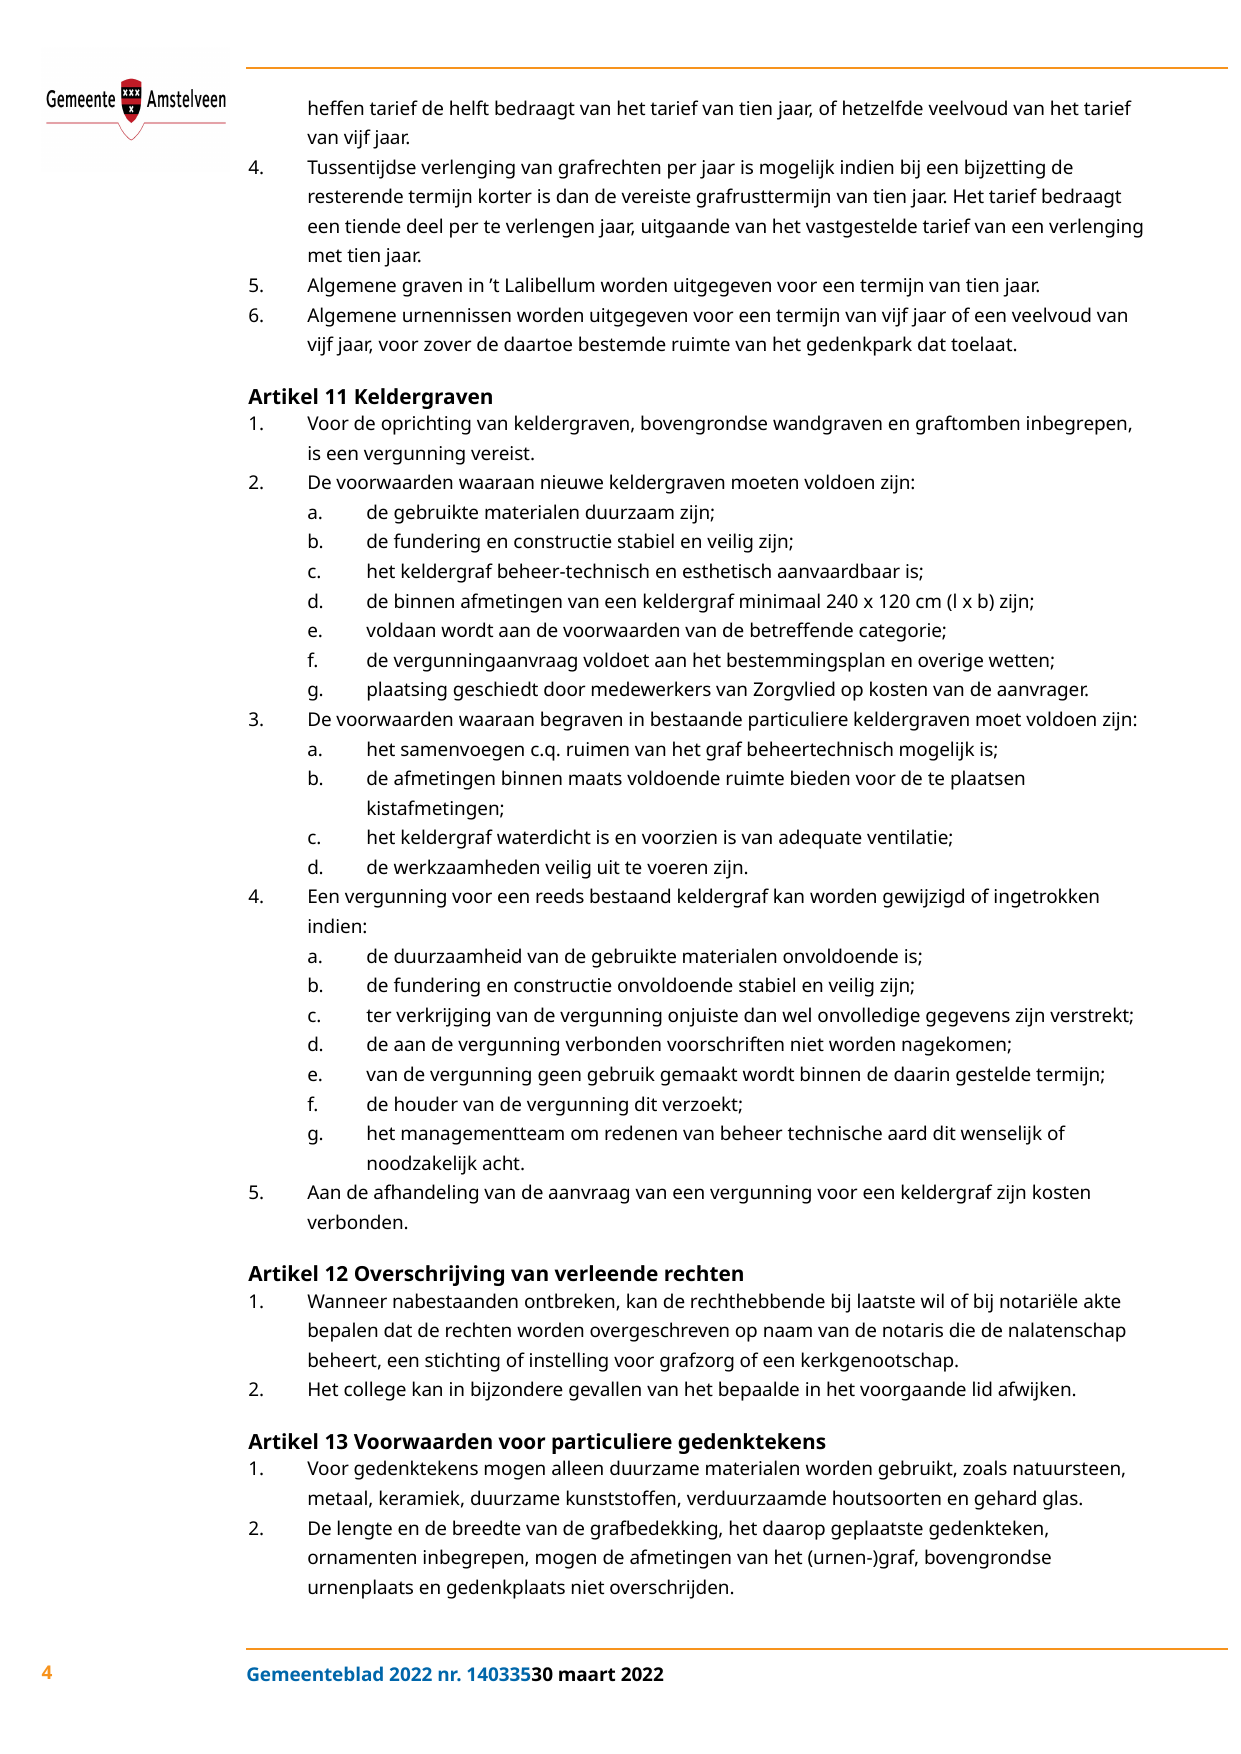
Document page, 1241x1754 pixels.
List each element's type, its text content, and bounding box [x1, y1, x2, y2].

list De voorwaarden waaraan begraven in bestaande particuliere keldergraven moet voldoen zijn: [248, 706, 1152, 732]
list de vergunningaanvraag voldoet aan het bestemmingsplan en overige wetten; [307, 647, 1152, 673]
picture [41, 47, 231, 172]
list De voorwaarden waaraan nieuwe keldergraven moeten voldoen zijn: [248, 469, 1152, 495]
list Voor gedenktekens mogen alleen duurzame materialen worden gebruikt, zoals natuursteen, metaal, keramiek, duurzame kunststoffen, verduurzaamde houtsoorten en gehard glas. [248, 1456, 1152, 1511]
list de aan de vergunning verbonden voorschriften niet worden nagekomen; [307, 1032, 1152, 1057]
text Artikel 11 Keldergraven [248, 382, 1152, 410]
list de fundering en constructie onvoldoende stabiel en veilig zijn; [307, 972, 1152, 998]
list de binnen afmetingen van een keldergraf minimaal 240 x 120 cm (l x b) zijn; [307, 588, 1152, 613]
list Voor de oprichting van keldergraven, bovengrondse wandgraven en graftomben inbegrepen, is een vergunning vereist. [248, 410, 1152, 466]
list het keldergraf beheer-technisch en esthetisch aanvaardbaar is; [307, 558, 1152, 584]
list de afmetingen binnen maats voldoende ruimte bieden voor de te plaatsen kistafmetingen; [307, 765, 1152, 821]
list de fundering en constructie stabiel en veilig zijn; [307, 529, 1152, 554]
list Tussentijdse verlenging van grafrechten per jaar is mogelijk indien bij een bijzetting de resterende termijn korter is dan de vereiste grafrusttermijn van tien jaar. Het tarief bedraagt een tiende deel per te verlengen jaar, uitgaande van het vastgestelde tarief van een verlenging met tien jaar. [248, 154, 1152, 268]
list Wanneer nabestaanden ontbreken, kan de rechthebbende bij laatste wil of bij notariële akte bepalen dat de rechten worden overgeschreven op naam van de notaris die de nalatenschap beheert, een stichting of instelling voor grafzorg of een kerkgenootschap. [248, 1288, 1152, 1373]
list van de vergunning geen gebruik gemaakt wordt binnen de daarin gestelde termijn; [307, 1061, 1152, 1087]
list Algemene graven in ’t Lalibellum worden uitgegeven voor een termijn van tien jaar. [248, 272, 1152, 298]
list ter verkrijging van de vergunning onjuiste dan wel onvolledige gegevens zijn verstrekt; [307, 1002, 1152, 1028]
list plaatsing geschiedt door medewerkers van Zorgvlied op kosten van de aanvrager. [307, 677, 1152, 702]
list het keldergraf waterdicht is en voorzien is van adequate ventilatie; [307, 824, 1152, 850]
list heffen tarief de helft bedraagt van het tarief van tien jaar, of hetzelfde veelvoud van het tarief van vijf jaar. [248, 95, 1152, 150]
list de houder van de vergunning dit verzoekt; [307, 1091, 1152, 1116]
text Artikel 13 Voorwaarden voor particuliere gedenktekens [248, 1427, 1152, 1456]
list de duurzaamheid van de gebruikte materialen onvoldoende is; [307, 943, 1152, 968]
list Algemene urnennissen worden uitgegeven voor een termijn van vijf jaar of een veelvoud van vijf jaar, voor zover de daartoe bestemde ruimte van het gedenkpark dat toelaat. [248, 302, 1152, 357]
list de werkzaamheden veilig uit te voeren zijn. [307, 854, 1152, 880]
list het samenvoegen c.q. ruimen van het graf beheertechnisch mogelijk is; [307, 736, 1152, 761]
list het managementteam om redenen van beheer technische aard dit wenselijk of noodzakelijk acht. [307, 1120, 1152, 1176]
list Een vergunning voor een reeds bestaand keldergraf kan worden gewijzigd of ingetrokken indien: [248, 884, 1152, 939]
list Aan de afhandeling van de aanvraag van een vergunning voor een keldergraf zijn kosten verbonden. [248, 1179, 1152, 1235]
list De lengte en de breedte van de grafbedekking, het daarop geplaatste gedenkteken, ornamenten inbegrepen, mogen de afmetingen van het (urnen-)graf, bovengrondse urnenplaats en gedenkplaats niet overschrijden. [248, 1515, 1152, 1599]
text Artikel 12 Overschrijving van verleende rechten [248, 1259, 1152, 1288]
list de gebruikte materialen duurzaam zijn; [307, 499, 1152, 525]
list voldaan wordt aan de voorwaarden van de betreffende categorie; [307, 617, 1152, 643]
list Het college kan in bijzondere gevallen van het bepaalde in het voorgaande lid afwijken. [248, 1377, 1152, 1402]
